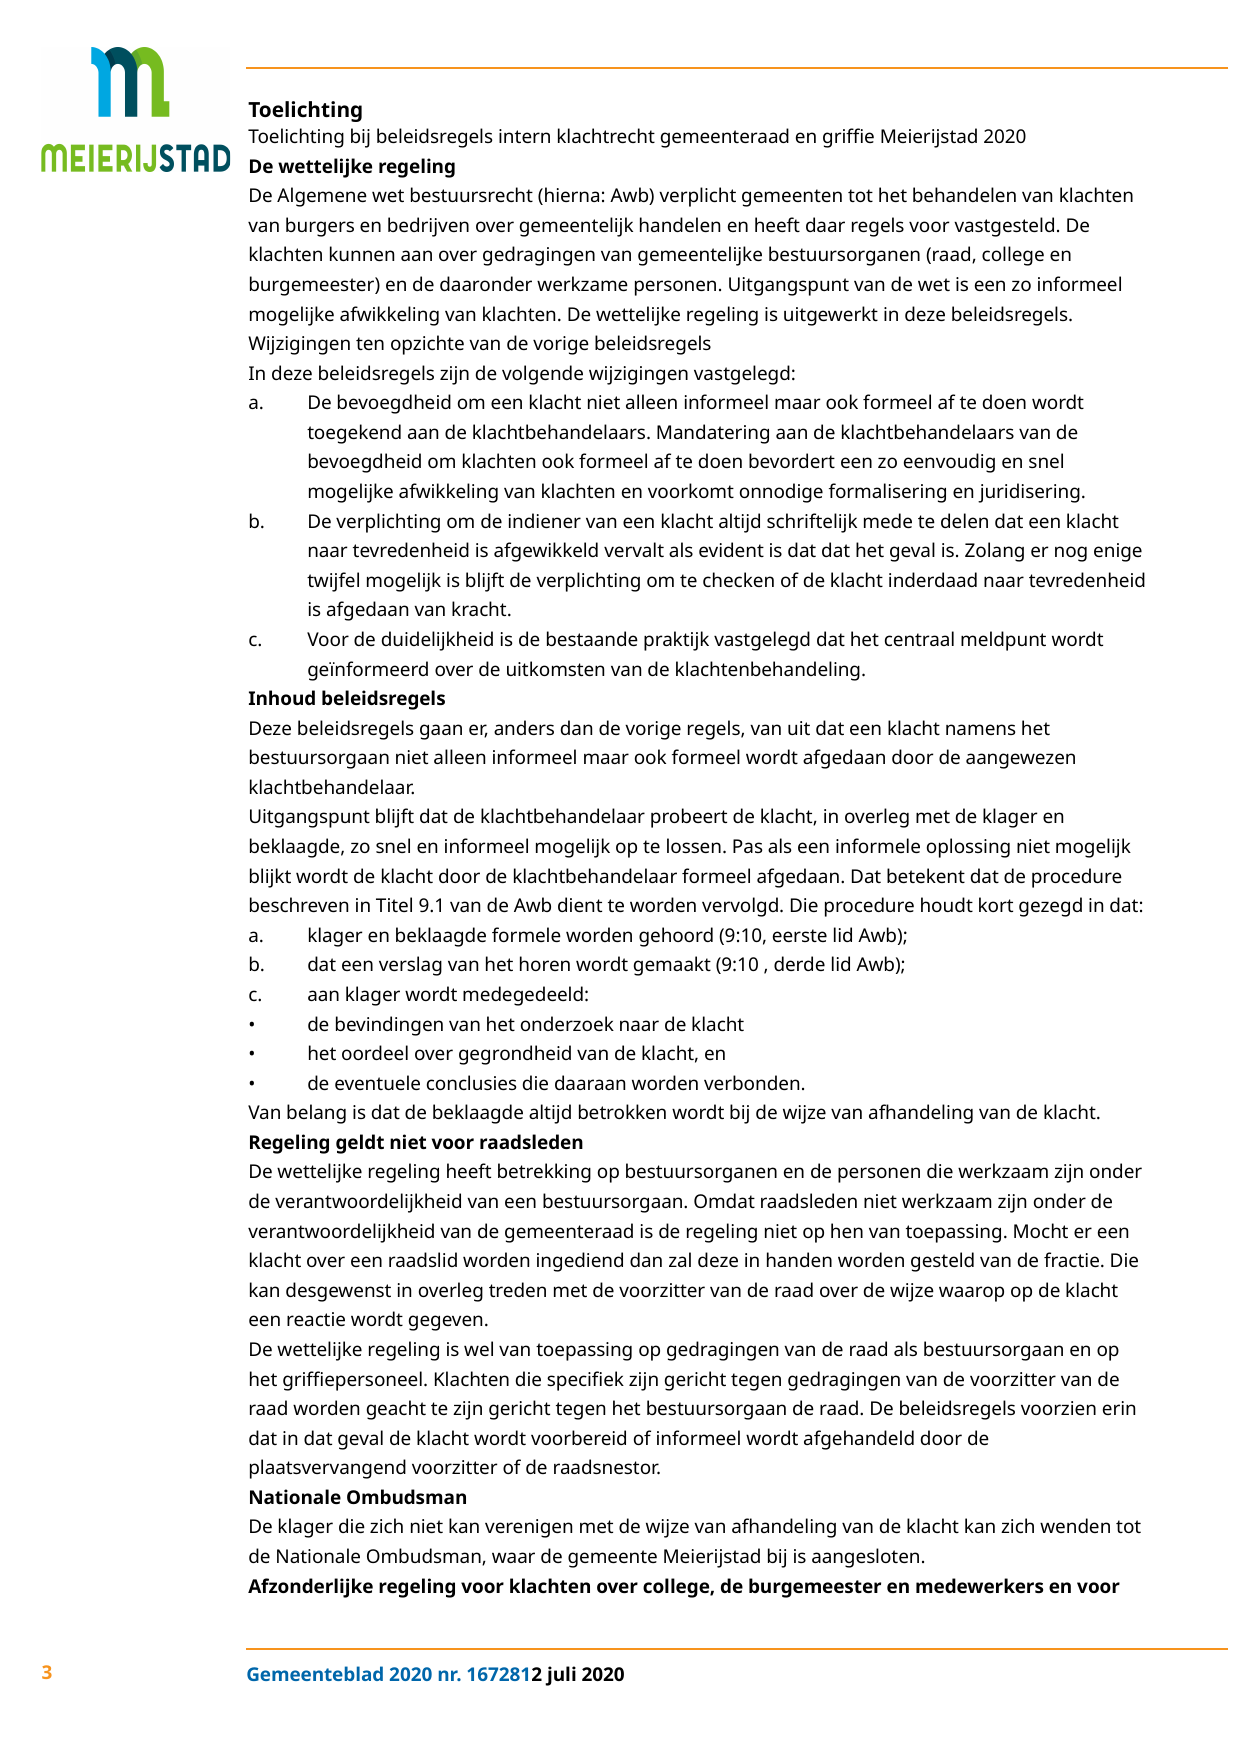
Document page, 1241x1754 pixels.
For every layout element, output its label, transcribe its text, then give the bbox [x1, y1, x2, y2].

list De bevoegdheid om een klacht niet alleen informeel maar ook formeel af te doen wordt toegekend aan de klachtbehandelaars. Mandatering aan de klachtbehandelaars van de bevoegdheid om klachten ook formeel af te doen bevordert een zo eenvoudig en snel mogelijke afwikkeling van klachten en voorkomt onnodige formalisering en juridisering. [248, 389, 1152, 504]
text De wettelijke regeling is wel van toepassing op gedragingen van de raad als bestuursorgaan en op het griffiepersoneel. Klachten die specifiek zijn gericht tegen gedragingen van de voorzitter van de raad worden geacht te zijn gericht tegen het bestuursorgaan de raad. De beleidsregels voorzien erin dat in dat geval de klacht wordt voorbereid of informeel wordt afgehandeld door de plaatsvervangend voorzitter of de raadsnestor. [248, 1336, 1152, 1480]
list de eventuele conclusies die daaraan worden verbonden. [248, 1070, 1152, 1096]
text Nationale Ombudsman [248, 1484, 1152, 1510]
text Uitgangspunt blijft dat de klachtbehandelaar probeert de klacht, in overleg met de klager en beklaagde, zo snel en informeel mogelijk op te lossen. Pas als een informele oplossing niet mogelijk blijkt wordt de klacht door de klachtbehandelaar formeel afgedaan. Dat betekent dat de procedure beschreven in Titel 9.1 van de Awb dient te worden vervolgd. Die procedure houdt kort gezegd in dat: [248, 804, 1152, 918]
text De Algemene wet bestuursrecht (hierna: Awb) verplicht gemeenten tot het behandelen van klachten van burgers en bedrijven over gemeentelijk handelen en heeft daar regels voor vastgesteld. De klachten kunnen aan over gedragingen van gemeentelijke bestuursorganen (raad, college en burgemeester) en de daaronder werkzame personen. Uitgangspunt van de wet is een zo informeel mogelijke afwikkeling van klachten. De wettelijke regeling is uitgewerkt in deze beleidsregels. [248, 182, 1152, 327]
text Deze beleidsregels gaan er, anders dan de vorige regels, van uit dat een klacht namens het bestuursorgaan niet alleen informeel maar ook formeel wordt afgedaan door de aangewezen klachtbehandelaar. [248, 715, 1152, 800]
list Voor de duidelijkheid is de bestaande praktijk vastgelegd dat het centraal meldpunt wordt geïnformeerd over de uitkomsten van de klachtenbehandeling. [248, 626, 1152, 682]
text Regeling geldt niet voor raadsleden [248, 1129, 1152, 1155]
picture [41, 47, 231, 172]
text Wijzigingen ten opzichte van de vorige beleidsregels [248, 330, 1152, 356]
text Toelichting bij beleidsregels intern klachtrecht gemeenteraad en griffie Meierijstad 2020 [248, 123, 1152, 149]
text De wettelijke regeling heeft betrekking op bestuursorganen en de personen die werkzaam zijn onder de verantwoordelijkheid van een bestuursorgaan. Omdat raadsleden niet werkzaam zijn onder de verantwoordelijkheid van de gemeenteraad is de regeling niet op hen van toepassing. Mocht er een klacht over een raadslid worden ingediend dan zal deze in handen worden gesteld van de fractie. Die kan desgewenst in overleg treden met de voorzitter van de raad over de wijze waarop op de klacht een reactie wordt gegeven. [248, 1159, 1152, 1332]
list de bevindingen van het onderzoek naar de klacht [248, 1011, 1152, 1037]
text Toelichting [248, 95, 1152, 123]
text De wettelijke regeling [248, 153, 1152, 179]
text Inhoud beleidsregels [248, 685, 1152, 711]
text Afzonderlijke regeling voor klachten over college, de burgemeester en medewerkers en voor [248, 1573, 1152, 1599]
text Van belang is dat de beklaagde altijd betrokken wordt bij de wijze van afhandeling van de klacht. [248, 1099, 1152, 1125]
list De verplichting om de indiener van een klacht altijd schriftelijk mede te delen dat een klacht naar tevredenheid is afgewikkeld vervalt als evident is dat dat het geval is. Zolang er nog enige twijfel mogelijk is blijft de verplichting om te checken of de klacht inderdaad naar tevredenheid is afgedaan van kracht. [248, 508, 1152, 622]
text De klager die zich niet kan verenigen met de wijze van afhandeling van de klacht kan zich wenden tot de Nationale Ombudsman, waar de gemeente Meierijstad bij is aangesloten. [248, 1514, 1152, 1569]
list het oordeel over gegrondheid van de klacht, en [248, 1040, 1152, 1066]
list klager en beklaagde formele worden gehoord (9:10, eerste lid Awb); [248, 922, 1152, 948]
list dat een verslag van het horen wordt gemaakt (9:10 , derde lid Awb); [248, 952, 1152, 977]
text In deze beleidsregels zijn de volgende wijzigingen vastgelegd: [248, 360, 1152, 386]
list aan klager wordt medegedeeld: [248, 981, 1152, 1007]
